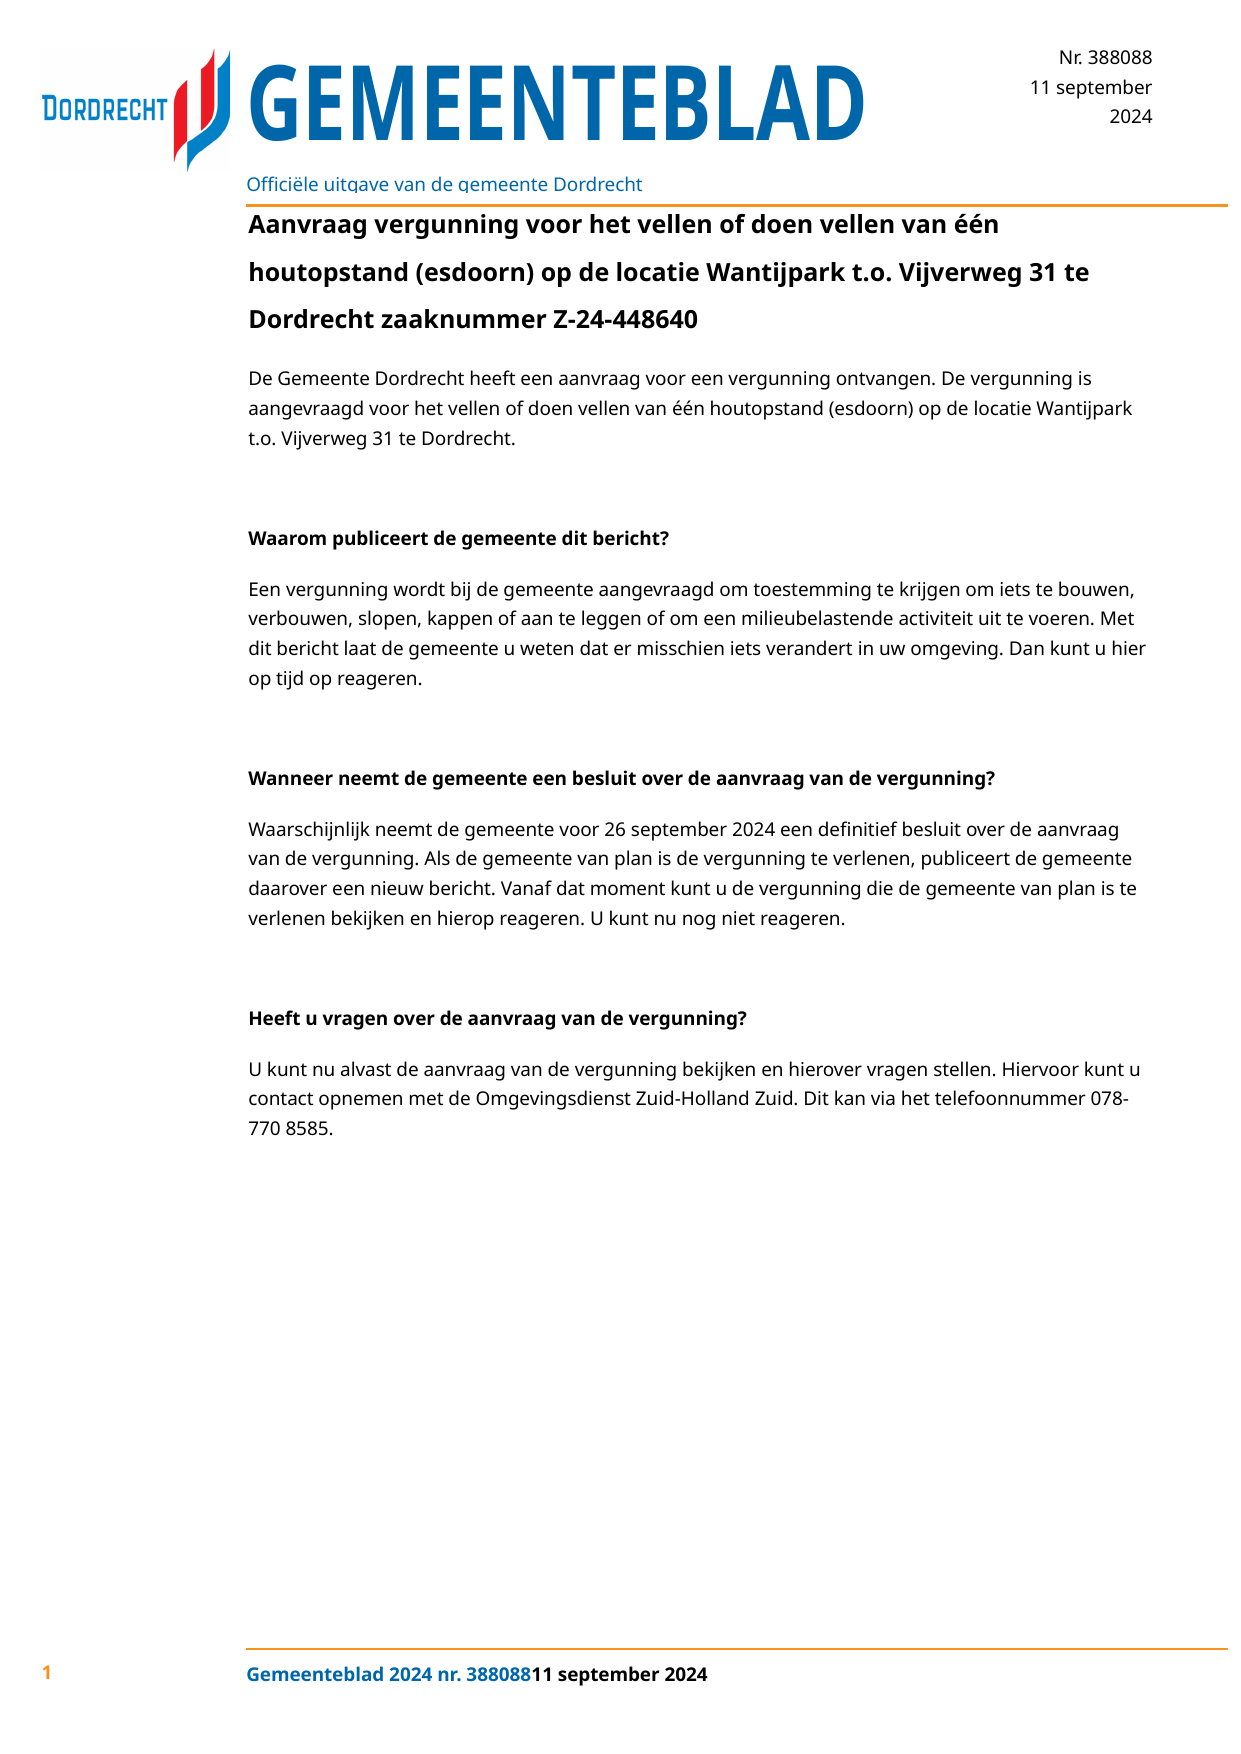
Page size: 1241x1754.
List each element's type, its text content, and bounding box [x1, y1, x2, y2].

text U kunt nu alvast de aanvraag van de vergunning bekijken en hierover vragen stellen. Hiervoor kunt u contact opnemen met de Omgevingsdienst Zuid-Holland Zuid. Dit kan via het telefoonnummer 078-770 8585. [248, 1056, 1152, 1141]
text Waarom publiceert de gemeente dit bericht? [248, 526, 1152, 551]
text Heeft u vragen over de aanvraag van de vergunning? [248, 1006, 1152, 1031]
text Wanneer neemt de gemeente een besluit over de aanvraag van de vergunning? [248, 766, 1152, 791]
text Een vergunning wordt bij de gemeente aangevraagd om toestemming te krijgen om iets te bouwen, verbouwen, slopen, kappen of aan te leggen of om een milieubelastende activiteit uit te voeren. Met dit bericht laat de gemeente u weten dat er misschien iets verandert in uw omgeving. Dan kunt u hier op tijd op reageren. [248, 576, 1152, 690]
text Aanvraag vergunning voor het vellen of doen vellen van één houtopstand (esdoorn) op de locatie Wantijpark t.o. Vijverweg 31 te Dordrecht zaaknummer Z-24-448640 [248, 207, 1152, 336]
text Waarschijnlijk neemt de gemeente voor 26 september 2024 een definitief besluit over de aanvraag van de vergunning. Als de gemeente van plan is de vergunning te verlenen, publiceert de gemeente daarover een nieuw bericht. Vanaf dat moment kunt u de vergunning die de gemeente van plan is te verlenen bekijken en hierop reageren. U kunt nu nog niet reageren. [248, 816, 1152, 930]
text De Gemeente Dordrecht heeft een aanvraag voor een vergunning ontvangen. De vergunning is aangevraagd voor het vellen of doen vellen van één houtopstand (esdoorn) op de locatie Wantijpark t.o. Vijverweg 31 te Dordrecht. [248, 366, 1152, 450]
picture [41, 47, 231, 172]
